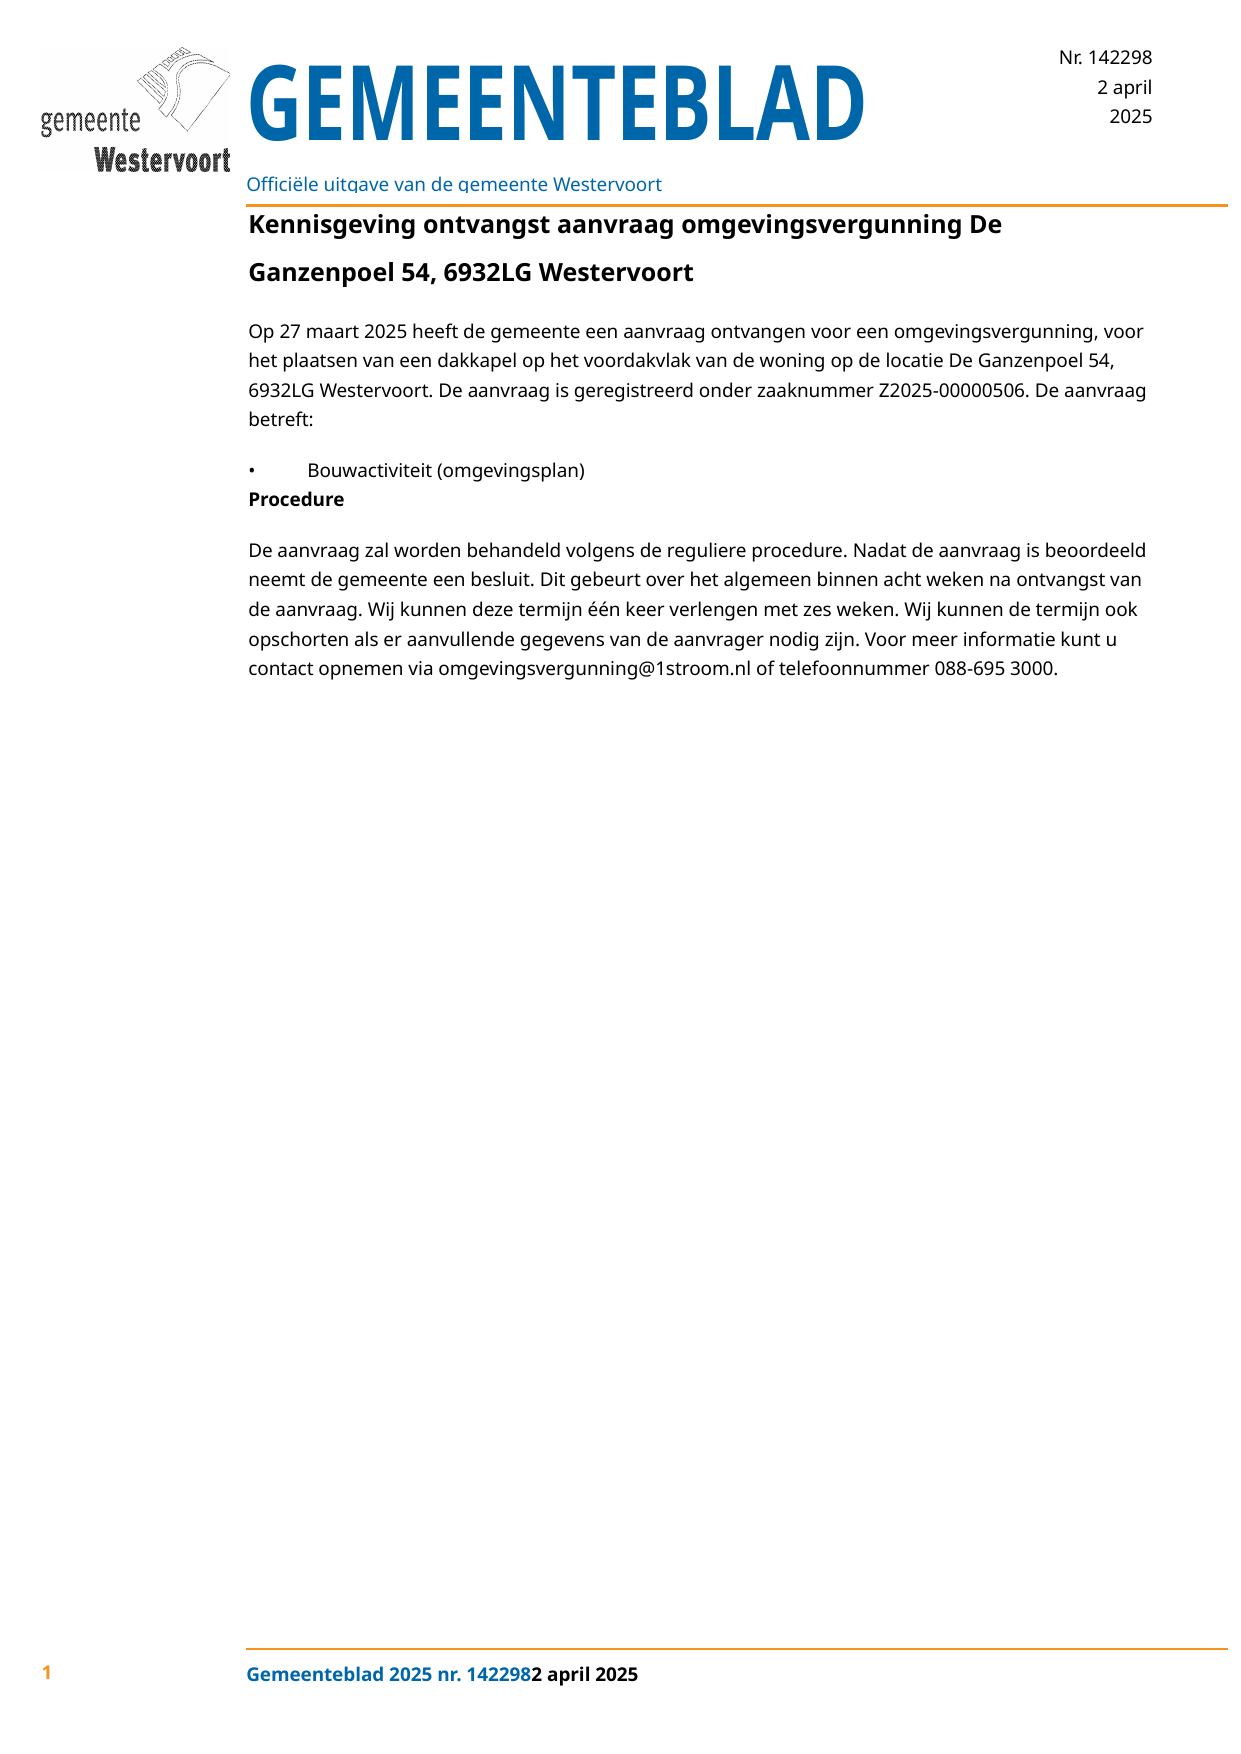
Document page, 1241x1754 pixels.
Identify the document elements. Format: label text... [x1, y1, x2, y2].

text De aanvraag zal worden behandeld volgens de reguliere procedure. Nadat de aanvraag is beoordeeld neemt de gemeente een besluit. Dit gebeurt over het algemeen binnen acht weken na ontvangst van de aanvraag. Wij kunnen deze termijn één keer verlengen met zes weken. Wij kunnen de termijn ook opschorten als er aanvullende gegevens van de aanvrager nodig zijn. Voor meer informatie kunt u contact opnemen via omgevingsvergunning@1stroom.nl of telefoonnummer 088-695 3000. [248, 537, 1152, 681]
text Procedure [248, 487, 1152, 512]
picture [41, 47, 231, 172]
text Kennisgeving ontvangst aanvraag omgevingsvergunning De Ganzenpoel 54, 6932LG Westervoort [248, 207, 1152, 288]
list Bouwactiviteit (omgevingsplan) [248, 457, 1152, 483]
text Op 27 maart 2025 heeft de gemeente een aanvraag ontvangen voor een omgevingsvergunning, voor het plaatsen van een dakkapel op het voordakvlak van de woning op de locatie De Ganzenpoel 54, 6932LG Westervoort. De aanvraag is geregistreerd onder zaaknummer Z2025-00000506. De aanvraag betreft: [248, 318, 1152, 432]
